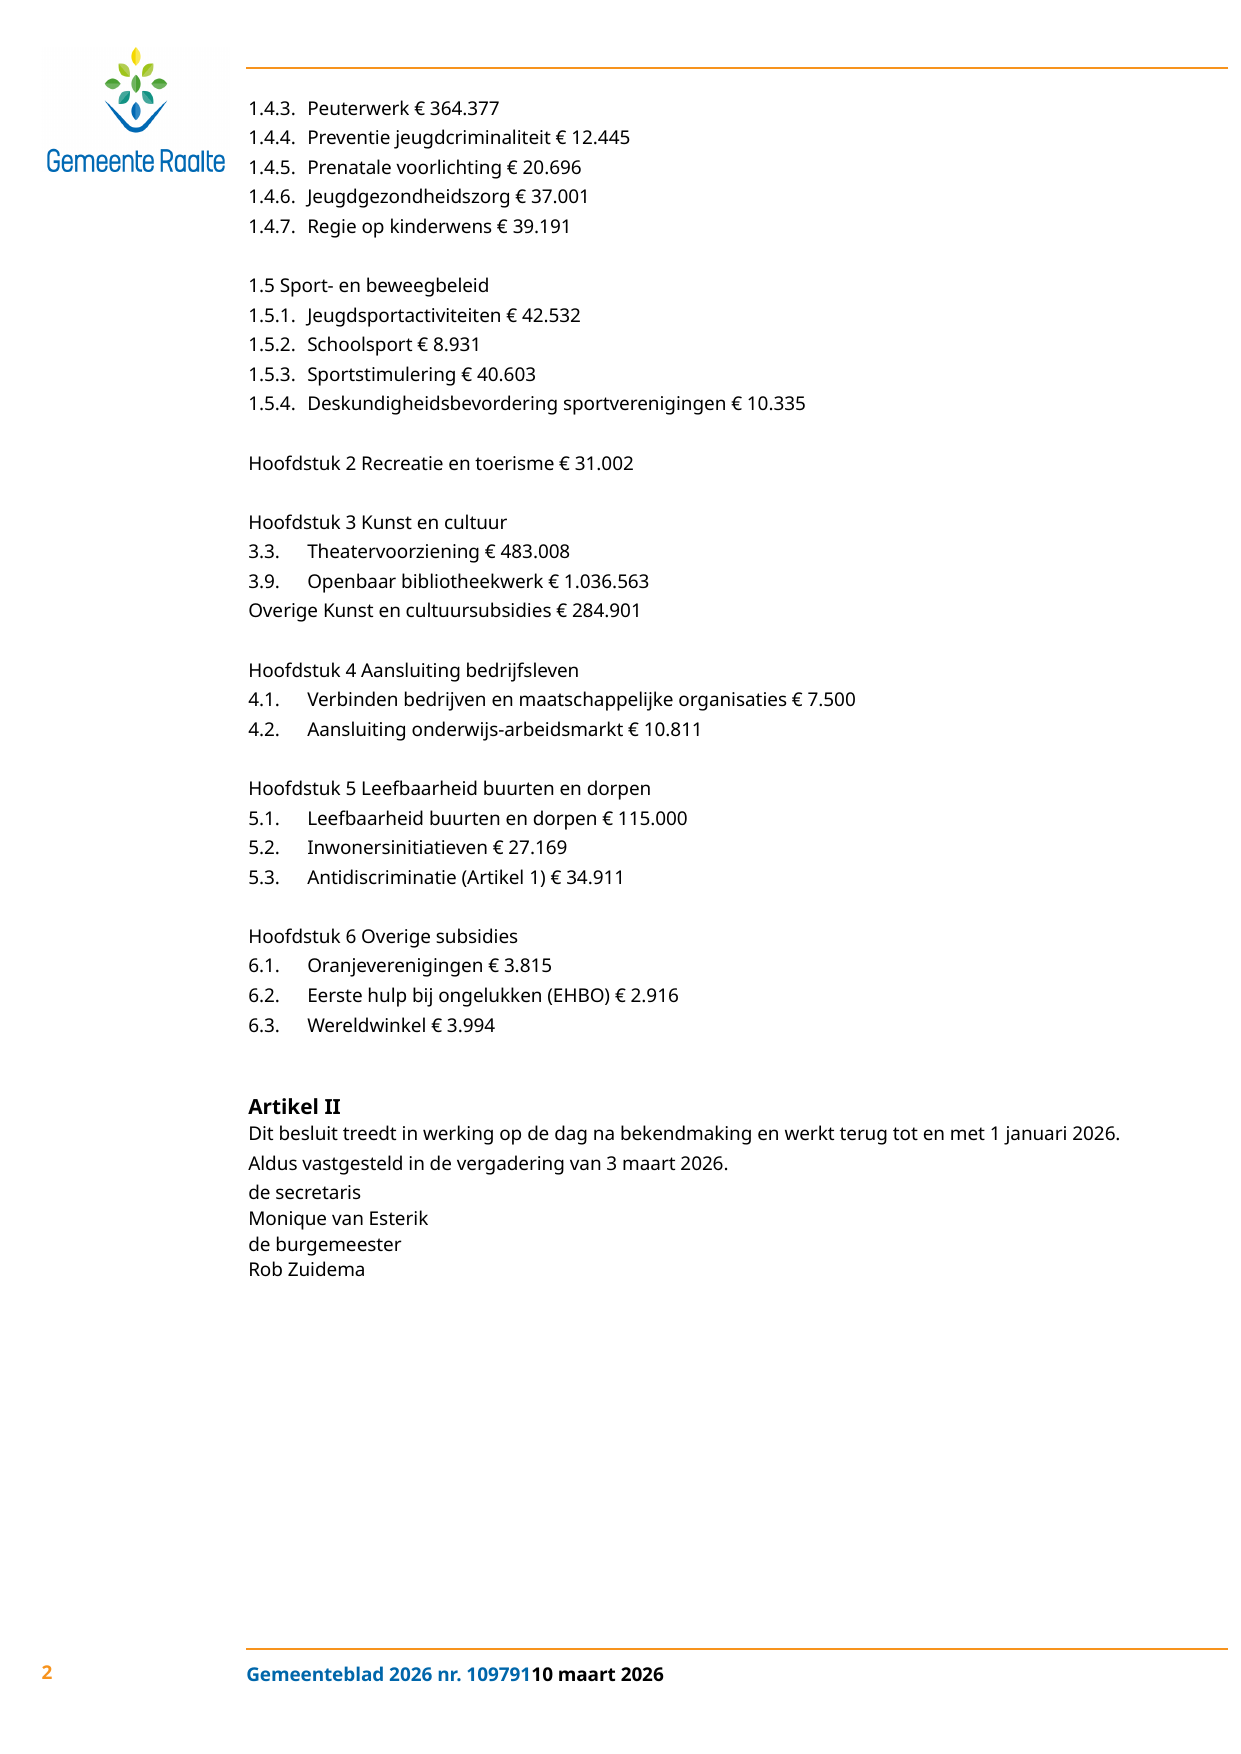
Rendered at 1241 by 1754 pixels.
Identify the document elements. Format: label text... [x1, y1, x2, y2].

list Theatervoorziening € 483.008 [248, 538, 1152, 564]
list Eerste hulp bij ongelukken (EHBO) € 2.916 [248, 982, 1152, 1008]
list Peuterwerk € 364.377 [248, 95, 1152, 121]
list Schoolsport € 8.931 [248, 331, 1152, 357]
text Hoofdstuk 4 Aansluiting bedrijfsleven [248, 657, 1152, 683]
list Openbaar bibliotheekwerk € 1.036.563 [248, 568, 1152, 594]
text Hoofdstuk 5 Leefbaarheid buurten en dorpen [248, 775, 1152, 801]
list Inwonersinitiatieven € 27.169 [248, 834, 1152, 860]
list Jeugdsportactiviteiten € 42.532 [248, 302, 1152, 328]
list Oranjeverenigingen € 3.815 [248, 953, 1152, 978]
list Deskundigheidsbevordering sportverenigingen € 10.335 [248, 391, 1152, 416]
text de secretaris [248, 1179, 1152, 1205]
list Antidiscriminatie (Artikel 1) € 34.911 [248, 864, 1152, 890]
text 1.5 Sport- en beweegbeleid [248, 272, 1152, 298]
list Wereldwinkel € 3.994 [248, 1012, 1152, 1038]
text Rob Zuidema [248, 1257, 1152, 1282]
list Preventie jeugdcriminaliteit € 12.445 [248, 124, 1152, 150]
text Aldus vastgesteld in de vergadering van 3 maart 2026. [248, 1150, 1152, 1176]
text Dit besluit treedt in werking op de dag na bekendmaking en werkt terug tot en met 1 januari 2026. [248, 1120, 1152, 1146]
list Jeugdgezondheidszorg € 37.001 [248, 183, 1152, 209]
list Prenatale voorlichting € 20.696 [248, 154, 1152, 180]
text Monique van Esterik [248, 1205, 1152, 1231]
text Overige Kunst en cultuursubsidies € 284.901 [248, 598, 1152, 623]
list Aansluiting onderwijs-arbeidsmarkt € 10.811 [248, 716, 1152, 742]
list Leefbaarheid buurten en dorpen € 115.000 [248, 805, 1152, 831]
text Hoofdstuk 6 Overige subsidies [248, 923, 1152, 949]
text Artikel II [248, 1092, 1152, 1120]
list Regie op kinderwens € 39.191 [248, 213, 1152, 239]
text Hoofdstuk 2 Recreatie en toerisme € 31.002 [248, 450, 1152, 476]
text de burgemeester [248, 1231, 1152, 1257]
text Hoofdstuk 3 Kunst en cultuur [248, 509, 1152, 535]
picture [41, 47, 231, 172]
list Verbinden bedrijven en maatschappelijke organisaties € 7.500 [248, 686, 1152, 712]
list Sportstimulering € 40.603 [248, 361, 1152, 387]
